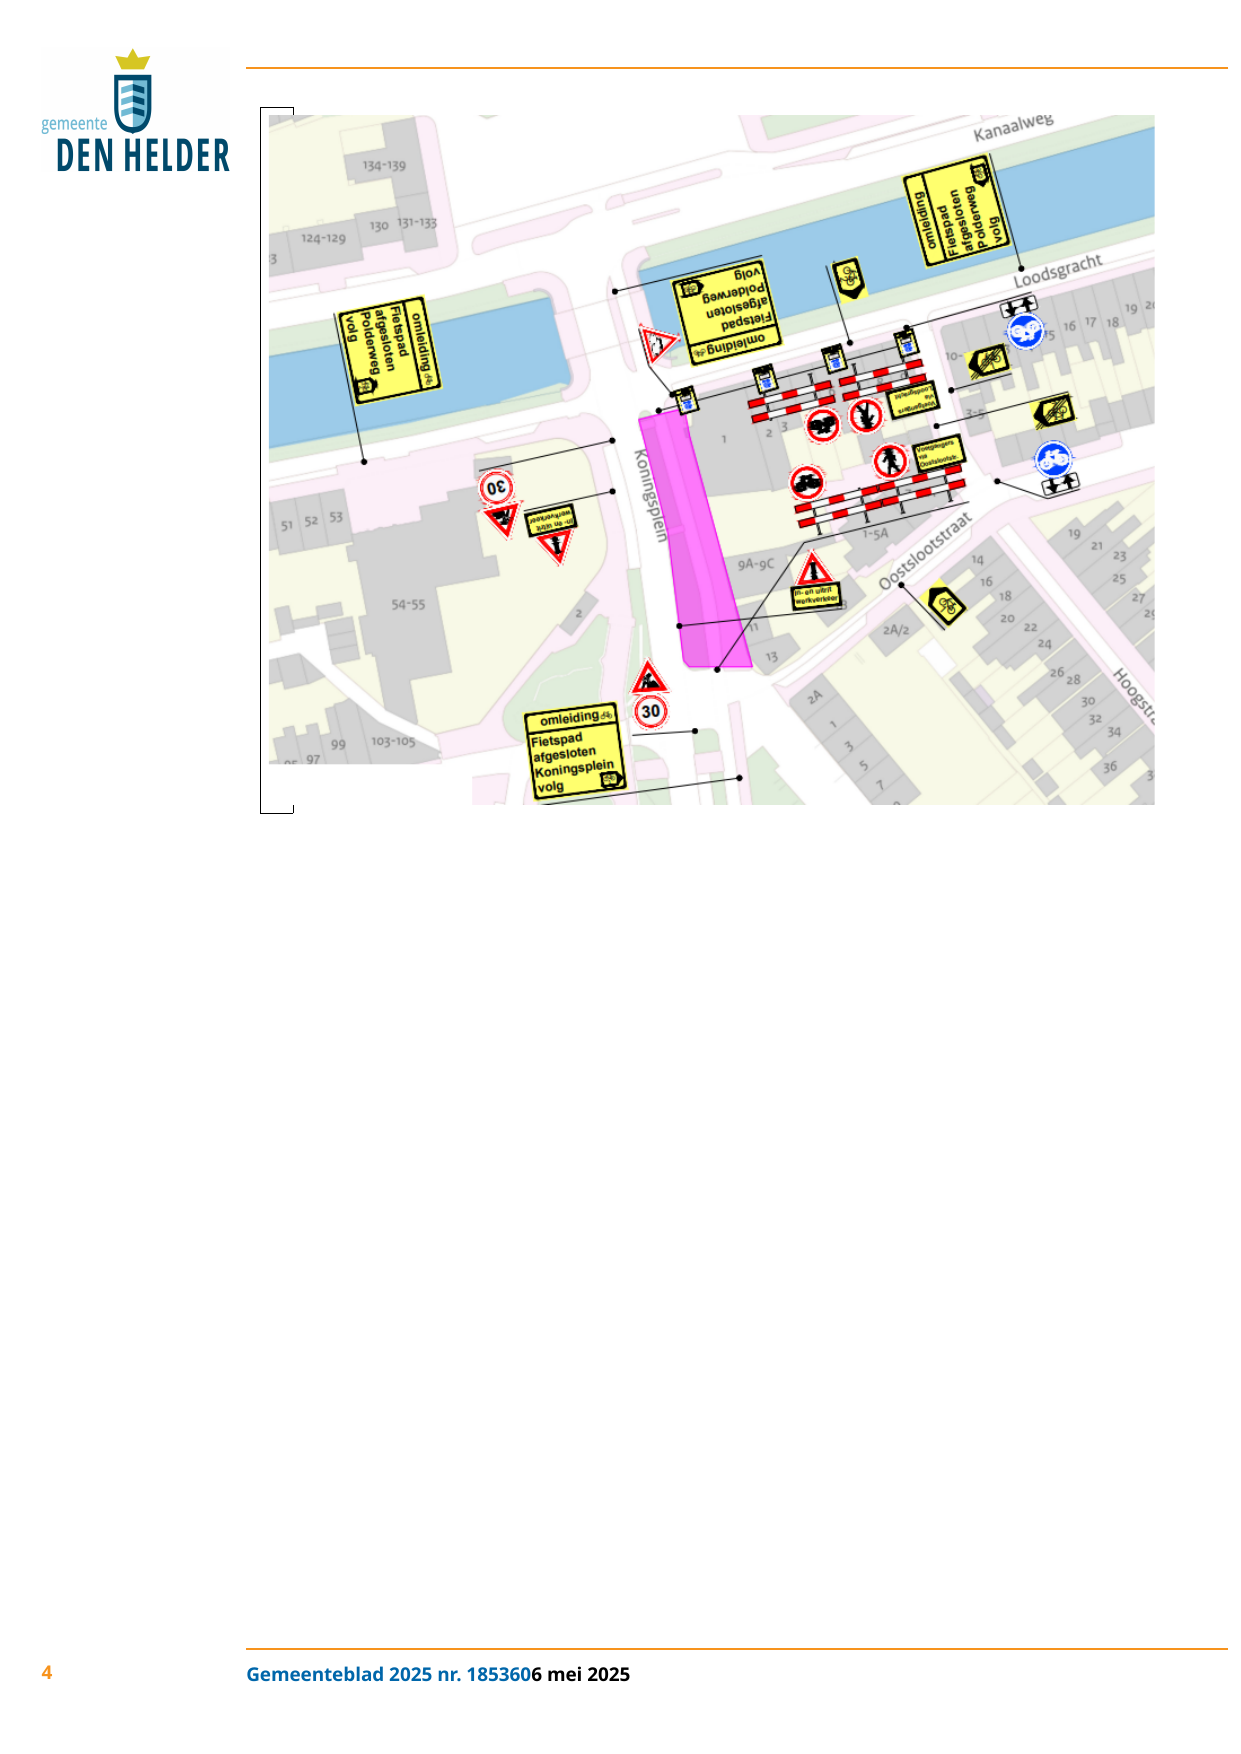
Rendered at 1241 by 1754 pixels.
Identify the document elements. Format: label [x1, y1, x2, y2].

picture [268, 115, 1155, 805]
picture [100, 154, 106, 172]
picture [63, 144, 68, 165]
picture [130, 157, 135, 172]
picture [41, 47, 231, 172]
picture [182, 144, 187, 165]
picture [220, 160, 224, 172]
